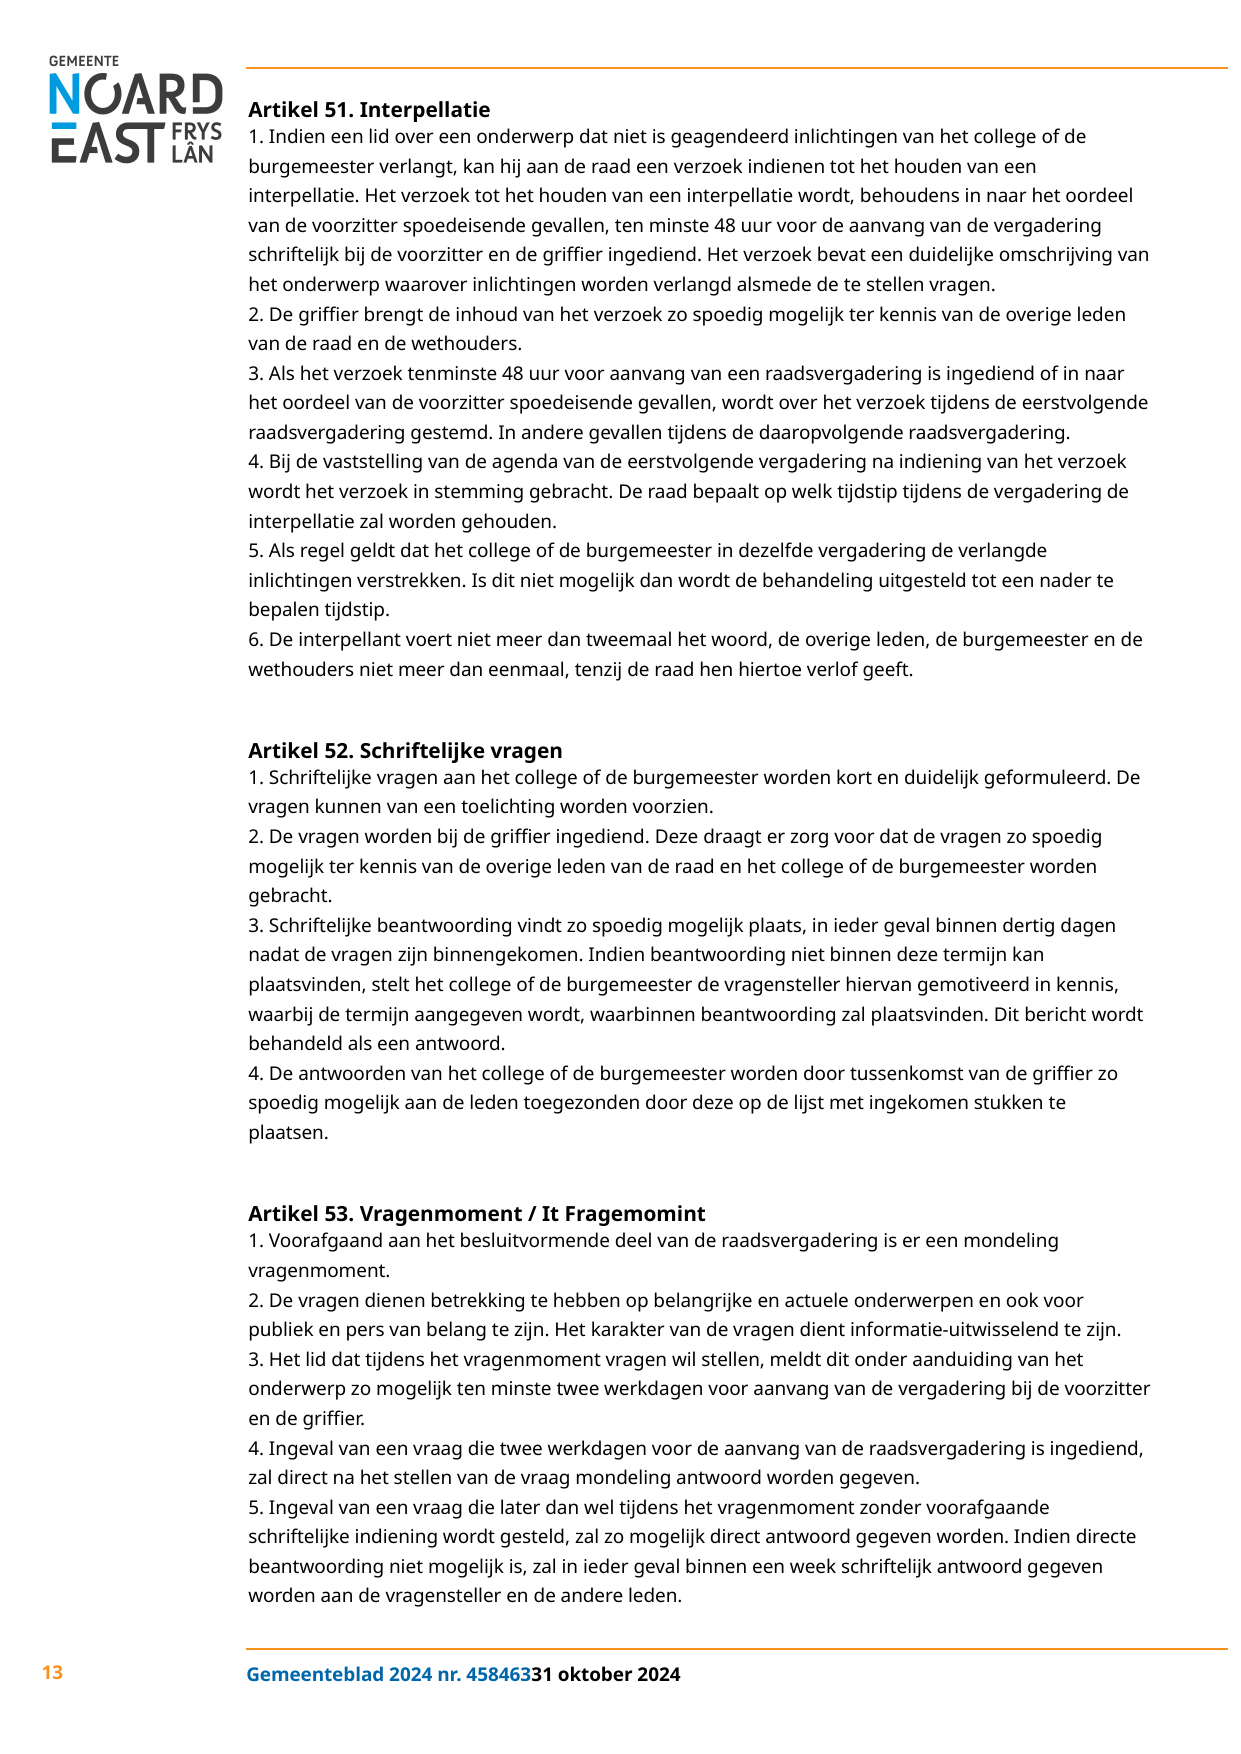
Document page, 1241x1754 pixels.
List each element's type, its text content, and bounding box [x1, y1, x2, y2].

text Artikel 51. Interpellatie [248, 95, 1152, 123]
text 4. Bij de vaststelling van de agenda van de eerstvolgende vergadering na indiening van het verzoek wordt het verzoek in stemming gebracht. De raad bepaalt op welk tijdstip tijdens de vergadering de interpellatie zal worden gehouden. [248, 449, 1152, 533]
text Artikel 53. Vragenmoment / It Fragemomint [248, 1199, 1152, 1228]
text 1. Indien een lid over een onderwerp dat niet is geagendeerd inlichtingen van het college of de burgemeester verlangt, kan hij aan de raad een verzoek indienen tot het houden van een interpellatie. Het verzoek tot het houden van een interpellatie wordt, behoudens in naar het oordeel van de voorzitter spoedeisende gevallen, ten minste 48 uur voor de aanvang van de vergadering schriftelijk bij de voorzitter en de griffier ingediend. Het verzoek bevat een duidelijke omschrijving van het onderwerp waarover inlichtingen worden verlangd alsmede de te stellen vragen. [248, 123, 1152, 297]
text 3. Het lid dat tijdens het vragenmoment vragen wil stellen, meldt dit onder aanduiding van het onderwerp zo mogelijk ten minste twee werkdagen voor aanvang van de vergadering bij de voorzitter en de griffier. [248, 1346, 1152, 1431]
text 1. Schriftelijke vragen aan het college of de burgemeester worden kort en duidelijk geformuleerd. De vragen kunnen van een toelichting worden voorzien. [248, 764, 1152, 819]
text 2. De vragen worden bij de griffier ingediend. Deze draagt er zorg voor dat de vragen zo spoedig mogelijk ter kennis van de overige leden van de raad en het college of de burgemeester worden gebracht. [248, 823, 1152, 908]
picture [41, 47, 231, 172]
text Artikel 52. Schriftelijke vragen [248, 736, 1152, 764]
text 5. Ingeval van een vraag die later dan wel tijdens het vragenmoment zonder voorafgaande schriftelijke indiening wordt gesteld, zal zo mogelijk direct antwoord gegeven worden. Indien directe beantwoording niet mogelijk is, zal in ieder geval binnen een week schriftelijk antwoord gegeven worden aan de vragensteller en de andere leden. [248, 1494, 1152, 1608]
text 2. De vragen dienen betrekking te hebben op belangrijke en actuele onderwerpen en ook voor publiek en pers van belang te zijn. Het karakter van de vragen dient informatie-uitwisselend te zijn. [248, 1287, 1152, 1342]
text 4. Ingeval van een vraag die twee werkdagen voor de aanvang van de raadsvergadering is ingediend, zal direct na het stellen van de vraag mondeling antwoord worden gegeven. [248, 1435, 1152, 1490]
text 2. De griffier brengt de inhoud van het verzoek zo spoedig mogelijk ter kennis van de overige leden van de raad en de wethouders. [248, 301, 1152, 356]
text 4. De antwoorden van het college of de burgemeester worden door tussenkomst van de griffier zo spoedig mogelijk aan de leden toegezonden door deze op de lijst met ingekomen stukken te plaatsen. [248, 1060, 1152, 1145]
text 6. De interpellant voert niet meer dan tweemaal het woord, de overige leden, de burgemeester en de wethouders niet meer dan eenmaal, tenzij de raad hen hiertoe verlof geeft. [248, 626, 1152, 681]
text 3. Schriftelijke beantwoording vindt zo spoedig mogelijk plaats, in ieder geval binnen dertig dagen nadat de vragen zijn binnengekomen. Indien beantwoording niet binnen deze termijn kan plaatsvinden, stelt het college of de burgemeester de vragensteller hiervan gemotiveerd in kennis, waarbij de termijn aangegeven wordt, waarbinnen beantwoording zal plaatsvinden. Dit bericht wordt behandeld als een antwoord. [248, 912, 1152, 1056]
text 1. Voorafgaand aan het besluitvormende deel van de raadsvergadering is er een mondeling vragenmoment. [248, 1228, 1152, 1283]
text 5. Als regel geldt dat het college of de burgemeester in dezelfde vergadering de verlangde inlichtingen verstrekken. Is dit niet mogelijk dan wordt de behandeling uitgesteld tot een nader te bepalen tijdstip. [248, 537, 1152, 622]
text 3. Als het verzoek tenminste 48 uur voor aanvang van een raadsvergadering is ingediend of in naar het oordeel van de voorzitter spoedeisende gevallen, wordt over het verzoek tijdens de eerstvolgende raadsvergadering gestemd. In andere gevallen tijdens de daaropvolgende raadsvergadering. [248, 360, 1152, 445]
